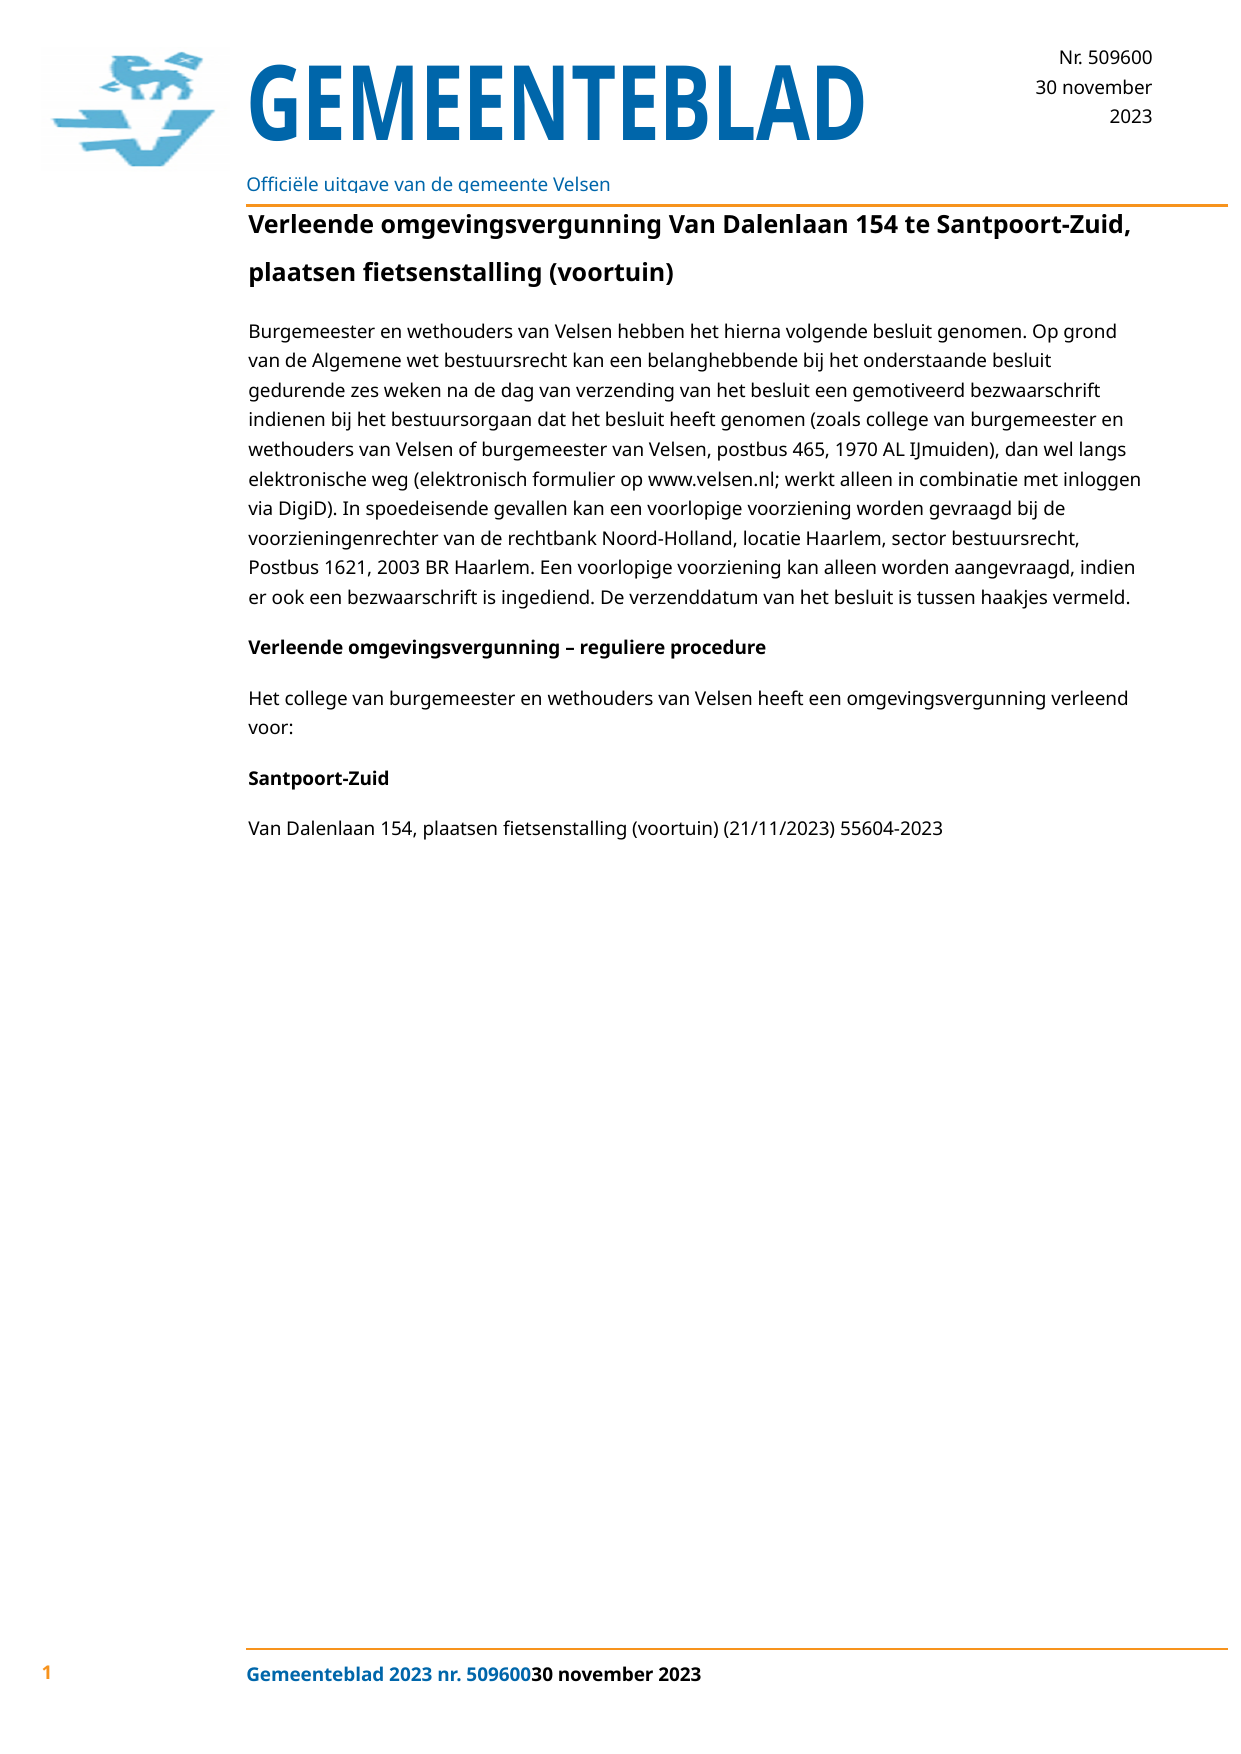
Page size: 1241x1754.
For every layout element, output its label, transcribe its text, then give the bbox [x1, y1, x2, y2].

text Santpoort-Zuid [248, 765, 1152, 791]
text Verleende omgevingsvergunning Van Dalenlaan 154 te Santpoort-Zuid, plaatsen fietsenstalling (voortuin) [248, 207, 1152, 288]
text Burgemeester en wethouders van Velsen hebben het hierna volgende besluit genomen. Op grond van de Algemene wet bestuursrecht kan een belanghebbende bij het onderstaande besluit gedurende zes weken na de dag van verzending van het besluit een gemotiveerd bezwaarschrift indienen bij het bestuursorgaan dat het besluit heeft genomen (zoals college van burgemeester en wethouders van Velsen of burgemeester van Velsen, postbus 465, 1970 AL IJmuiden), dan wel langs elektronische weg (elektronisch formulier op www.velsen.nl; werkt alleen in combinatie met inloggen via DigiD). In spoedeisende gevallen kan een voorlopige voorziening worden gevraagd bij de voorzieningenrechter van de rechtbank Noord-Holland, locatie Haarlem, sector bestuursrecht, Postbus 1621, 2003 BR Haarlem. Een voorlopige voorziening kan alleen worden aangevraagd, indien er ook een bezwaarschrift is ingediend. De verzenddatum van het besluit is tussen haakjes vermeld. [248, 318, 1152, 610]
text Het college van burgemeester en wethouders van Velsen heeft een omgevingsvergunning verleend voor: [248, 685, 1152, 740]
text Van Dalenlaan 154, plaatsen fietsenstalling (voortuin) (21/11/2023) 55604-2023 [248, 815, 1152, 841]
text Verleende omgevingsvergunning – reguliere procedure [248, 634, 1152, 660]
picture [41, 47, 231, 172]
